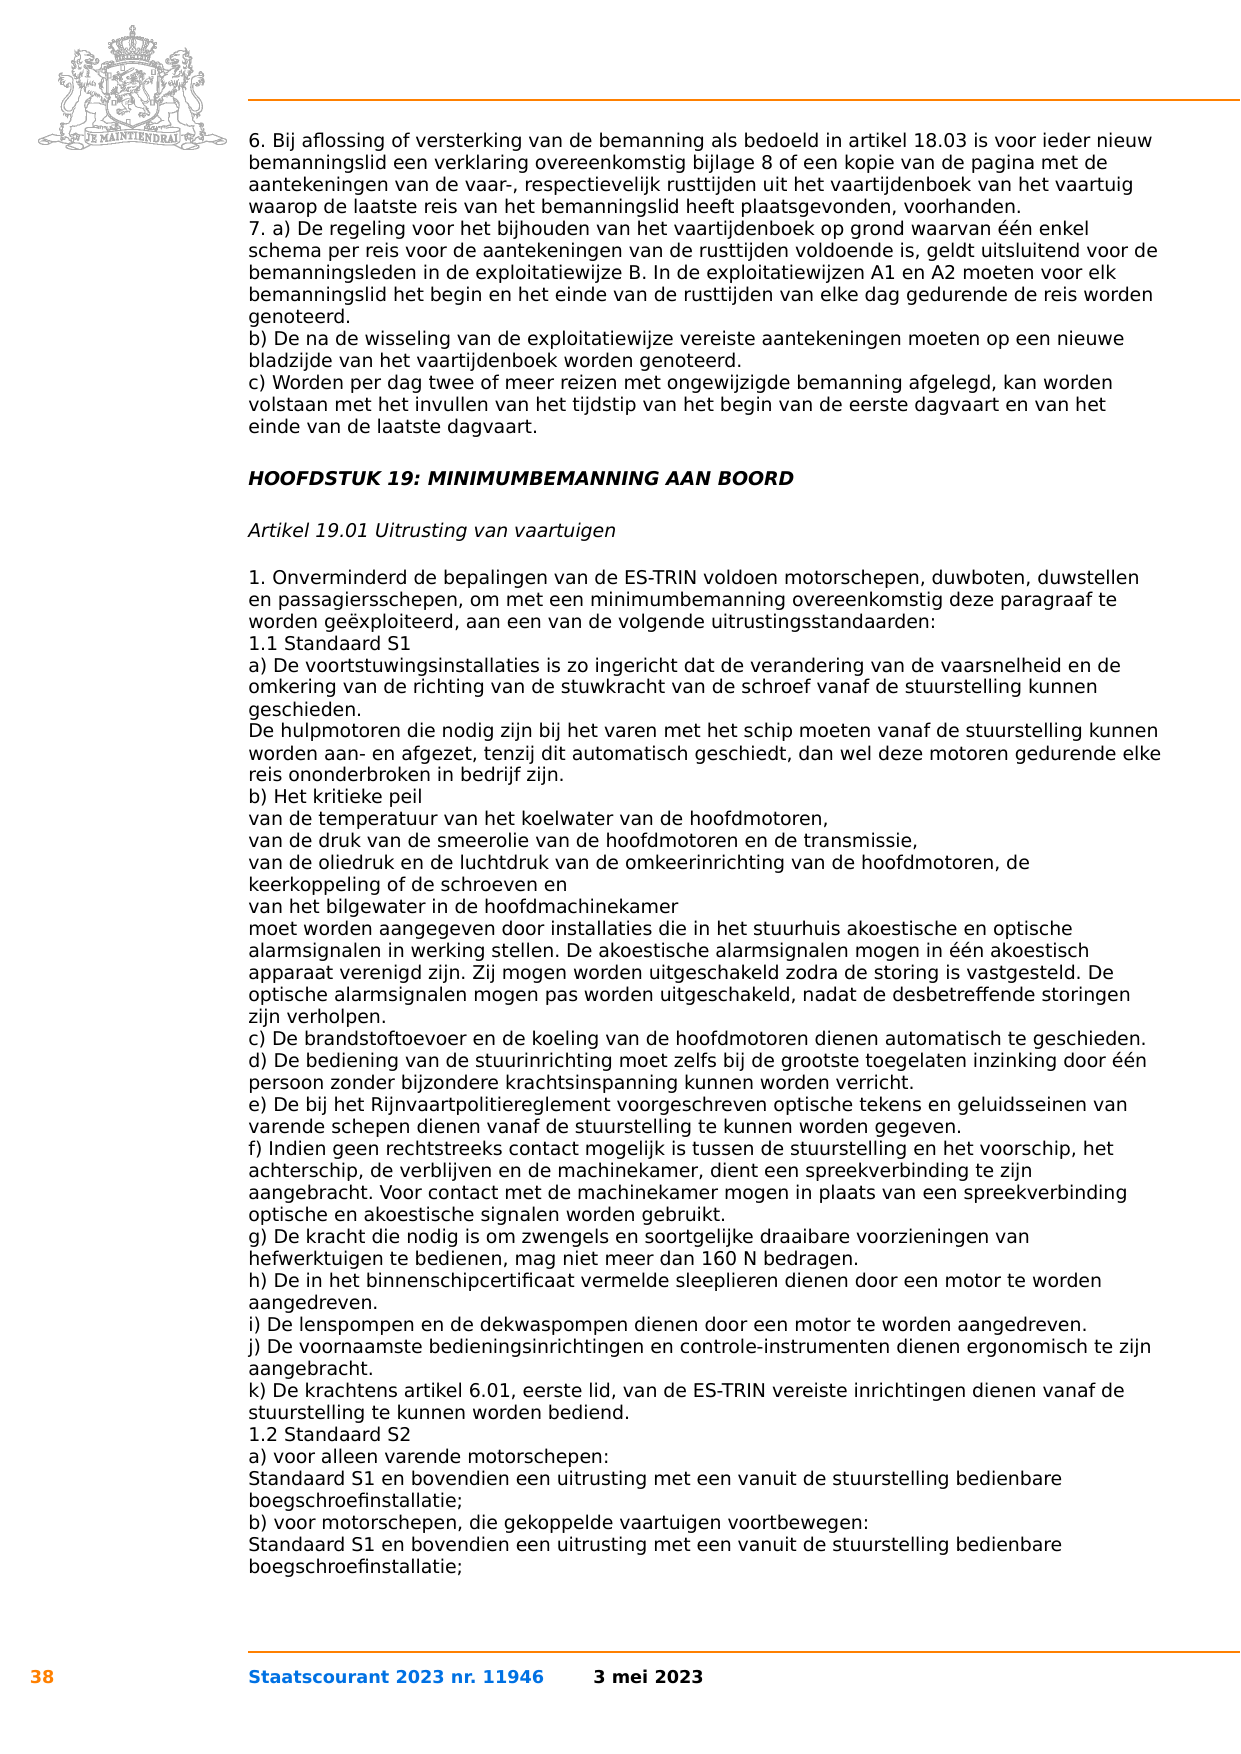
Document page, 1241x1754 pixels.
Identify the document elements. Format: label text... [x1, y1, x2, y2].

text g) De kracht die nodig is om zwengels en soortgelijke draaibare voorzieningen van hefwerktuigen te bedienen, mag niet meer dan 160 N bedragen. [248, 1226, 1163, 1270]
text van het bilgewater in de hoofdmachinekamer [248, 896, 1163, 918]
text d) De bediening van de stuurinrichting moet zelfs bij de grootste toegelaten inzinking door één persoon zonder bijzondere krachtsinspanning kunnen worden verricht. [248, 1050, 1163, 1094]
subtitle Artikel 19.01 Uitrusting van vaartuigen [248, 519, 1163, 542]
text moet worden aangegeven door installaties die in het stuurhuis akoestische en optische alarmsignalen in werking stellen. De akoestische alarmsignalen mogen in één akoestisch apparaat verenigd zijn. Zij mogen worden uitgeschakeld zodra de storing is vastgesteld. De optische alarmsignalen mogen pas worden uitgeschakeld, nadat de desbetreffende storingen zijn verholpen. [248, 918, 1163, 1028]
text 1.2 Standaard S2 [248, 1424, 1163, 1446]
text e) De bij het Rijnvaartpolitiereglement voorgeschreven optische tekens en geluidsseinen van varende schepen dienen vanaf de stuurstelling te kunnen worden gegeven. [248, 1094, 1163, 1138]
picture [38, 25, 227, 150]
text 1. Onverminderd de bepalingen van de ES-TRIN voldoen motorschepen, duwboten, duwstellen en passagiersschepen, om met een minimumbemanning overeenkomstig deze paragraaf te worden geëxploiteerd, aan een van de volgende uitrustingsstandaarden: [248, 567, 1163, 632]
text Standaard S1 en bovendien een uitrusting met een vanuit de stuurstelling bedienbare boegschroefinstallatie; [248, 1534, 1163, 1578]
text c) De brandstoftoevoer en de koeling van de hoofdmotoren dienen automatisch te geschieden. [248, 1028, 1163, 1050]
text b) Het kritieke peil [248, 786, 1163, 808]
text c) Worden per dag twee of meer reizen met ongewijzigde bemanning afgelegd, kan worden volstaan met het invullen van het tijdstip van het begin van de eerste dagvaart en van het einde van de laatste dagvaart. [248, 372, 1163, 438]
text f) Indien geen rechtstreeks contact mogelijk is tussen de stuurstelling en het voorschip, het achterschip, de verblijven en de machinekamer, dient een spreekverbinding te zijn aangebracht. Voor contact met de machinekamer mogen in plaats van een spreekverbinding optische en akoestische signalen worden gebruikt. [248, 1138, 1163, 1226]
text 6. Bij aflossing of versterking van de bemanning als bedoeld in artikel 18.03 is voor ieder nieuw bemanningslid een verklaring overeenkomstig bijlage 8 of een kopie van de pagina met de aantekeningen van de vaar-, respectievelijk rusttijden uit het vaartijdenboek van het vaartuig waarop de laatste reis van het bemanningslid heeft plaatsgevonden, voorhanden. [248, 130, 1163, 218]
text van de temperatuur van het koelwater van de hoofdmotoren, [248, 808, 1163, 830]
text 7. a) De regeling voor het bijhouden van het vaartijdenboek op grond waarvan één enkel schema per reis voor de aantekeningen van de rusttijden voldoende is, geldt uitsluitend voor de bemanningsleden in de exploitatiewijze B. In de exploitatiewijzen A1 en A2 moeten voor elk bemanningslid het begin en het einde van de rusttijden van elke dag gedurende de reis worden genoteerd. [248, 218, 1163, 328]
text Standaard S1 en bovendien een uitrusting met een vanuit de stuurstelling bedienbare boegschroefinstallatie; [248, 1468, 1163, 1512]
text j) De voornaamste bedieningsinrichtingen en controle-instrumenten dienen ergonomisch te zijn aangebracht. [248, 1336, 1163, 1380]
text De hulpmotoren die nodig zijn bij het varen met het schip moeten vanaf de stuurstelling kunnen worden aan- en afgezet, tenzij dit automatisch geschiedt, dan wel deze motoren gedurende elke reis ononderbroken in bedrijf zijn. [248, 720, 1163, 786]
text a) De voortstuwingsinstallaties is zo ingericht dat de verandering van de vaarsnelheid en de omkering van de richting van de stuwkracht van de schroef vanaf de stuurstelling kunnen geschieden. [248, 654, 1163, 720]
text b) De na de wisseling van de exploitatiewijze vereiste aantekeningen moeten op een nieuwe bladzijde van het vaartijdenboek worden genoteerd. [248, 328, 1163, 372]
text h) De in het binnenschipcertificaat vermelde sleeplieren dienen door een motor te worden aangedreven. [248, 1270, 1163, 1314]
subtitle HOOFDSTUK 19: MINIMUMBEMANNING AAN BOORD [248, 468, 1163, 489]
text i) De lenspompen en de dekwaspompen dienen door een motor te worden aangedreven. [248, 1314, 1163, 1336]
text k) De krachtens artikel 6.01, eerste lid, van de ES-TRIN vereiste inrichtingen dienen vanaf de stuurstelling te kunnen worden bediend. [248, 1380, 1163, 1424]
text 1.1 Standaard S1 [248, 632, 1163, 654]
text b) voor motorschepen, die gekoppelde vaartuigen voortbewegen: [248, 1512, 1163, 1534]
text van de druk van de smeerolie van de hoofdmotoren en de transmissie, [248, 830, 1163, 852]
text van de oliedruk en de luchtdruk van de omkeerinrichting van de hoofdmotoren, de keerkoppeling of de schroeven en [248, 852, 1163, 896]
text a) voor alleen varende motorschepen: [248, 1446, 1163, 1468]
